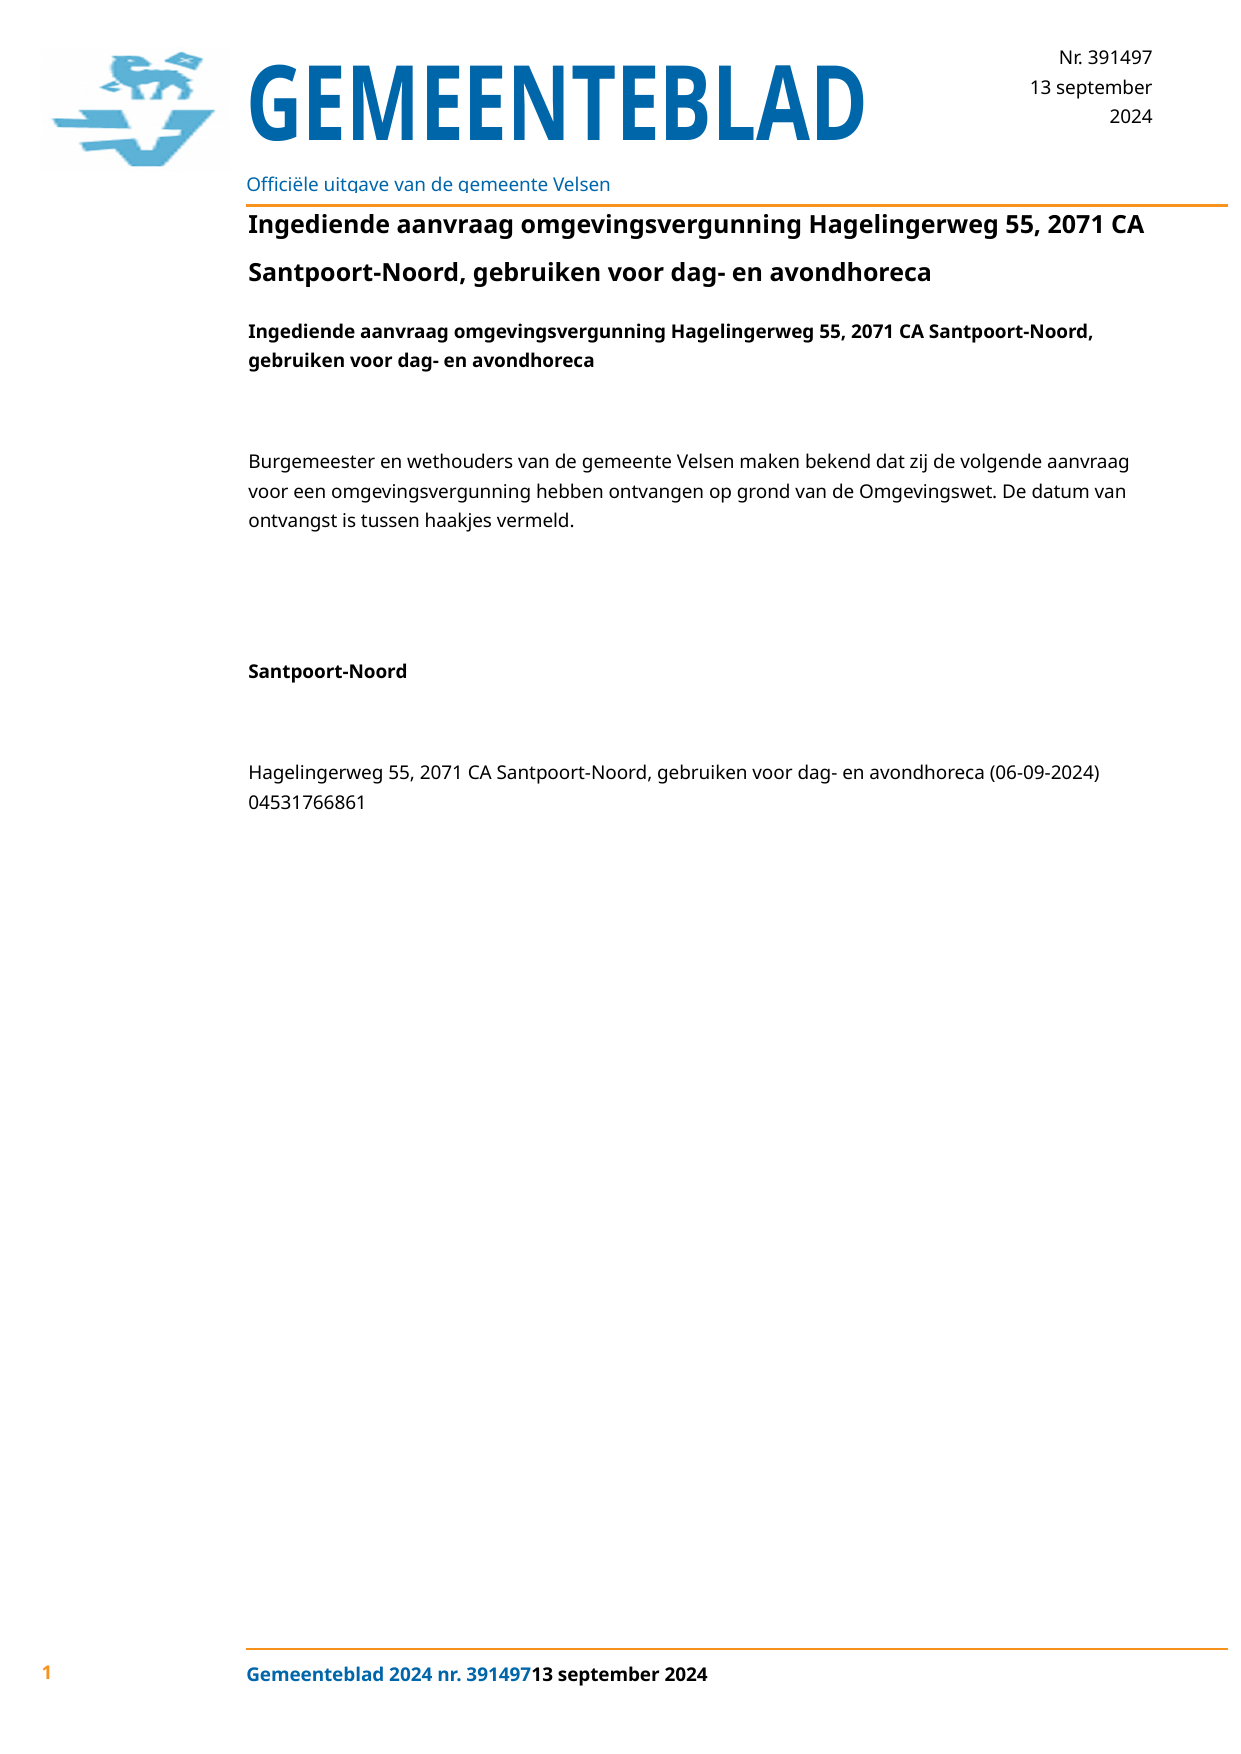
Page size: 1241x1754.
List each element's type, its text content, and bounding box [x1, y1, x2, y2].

picture [41, 47, 231, 172]
text Ingediende aanvraag omgevingsvergunning Hagelingerweg 55, 2071 CA Santpoort-Noord, gebruiken voor dag- en avondhoreca [248, 318, 1152, 373]
text Santpoort-Noord [248, 659, 1152, 684]
text Burgemeester en wethouders van de gemeente Velsen maken bekend dat zij de volgende aanvraag voor een omgevingsvergunning hebben ontvangen op grond van de Omgevingswet. De datum van ontvangst is tussen haakjes vermeld. [248, 448, 1152, 533]
text Ingediende aanvraag omgevingsvergunning Hagelingerweg 55, 2071 CA Santpoort-Noord, gebruiken voor dag- en avondhoreca [248, 207, 1152, 288]
text Hagelingerweg 55, 2071 CA Santpoort-Noord, gebruiken voor dag- en avondhoreca (06-09-2024) 04531766861 [248, 759, 1152, 815]
